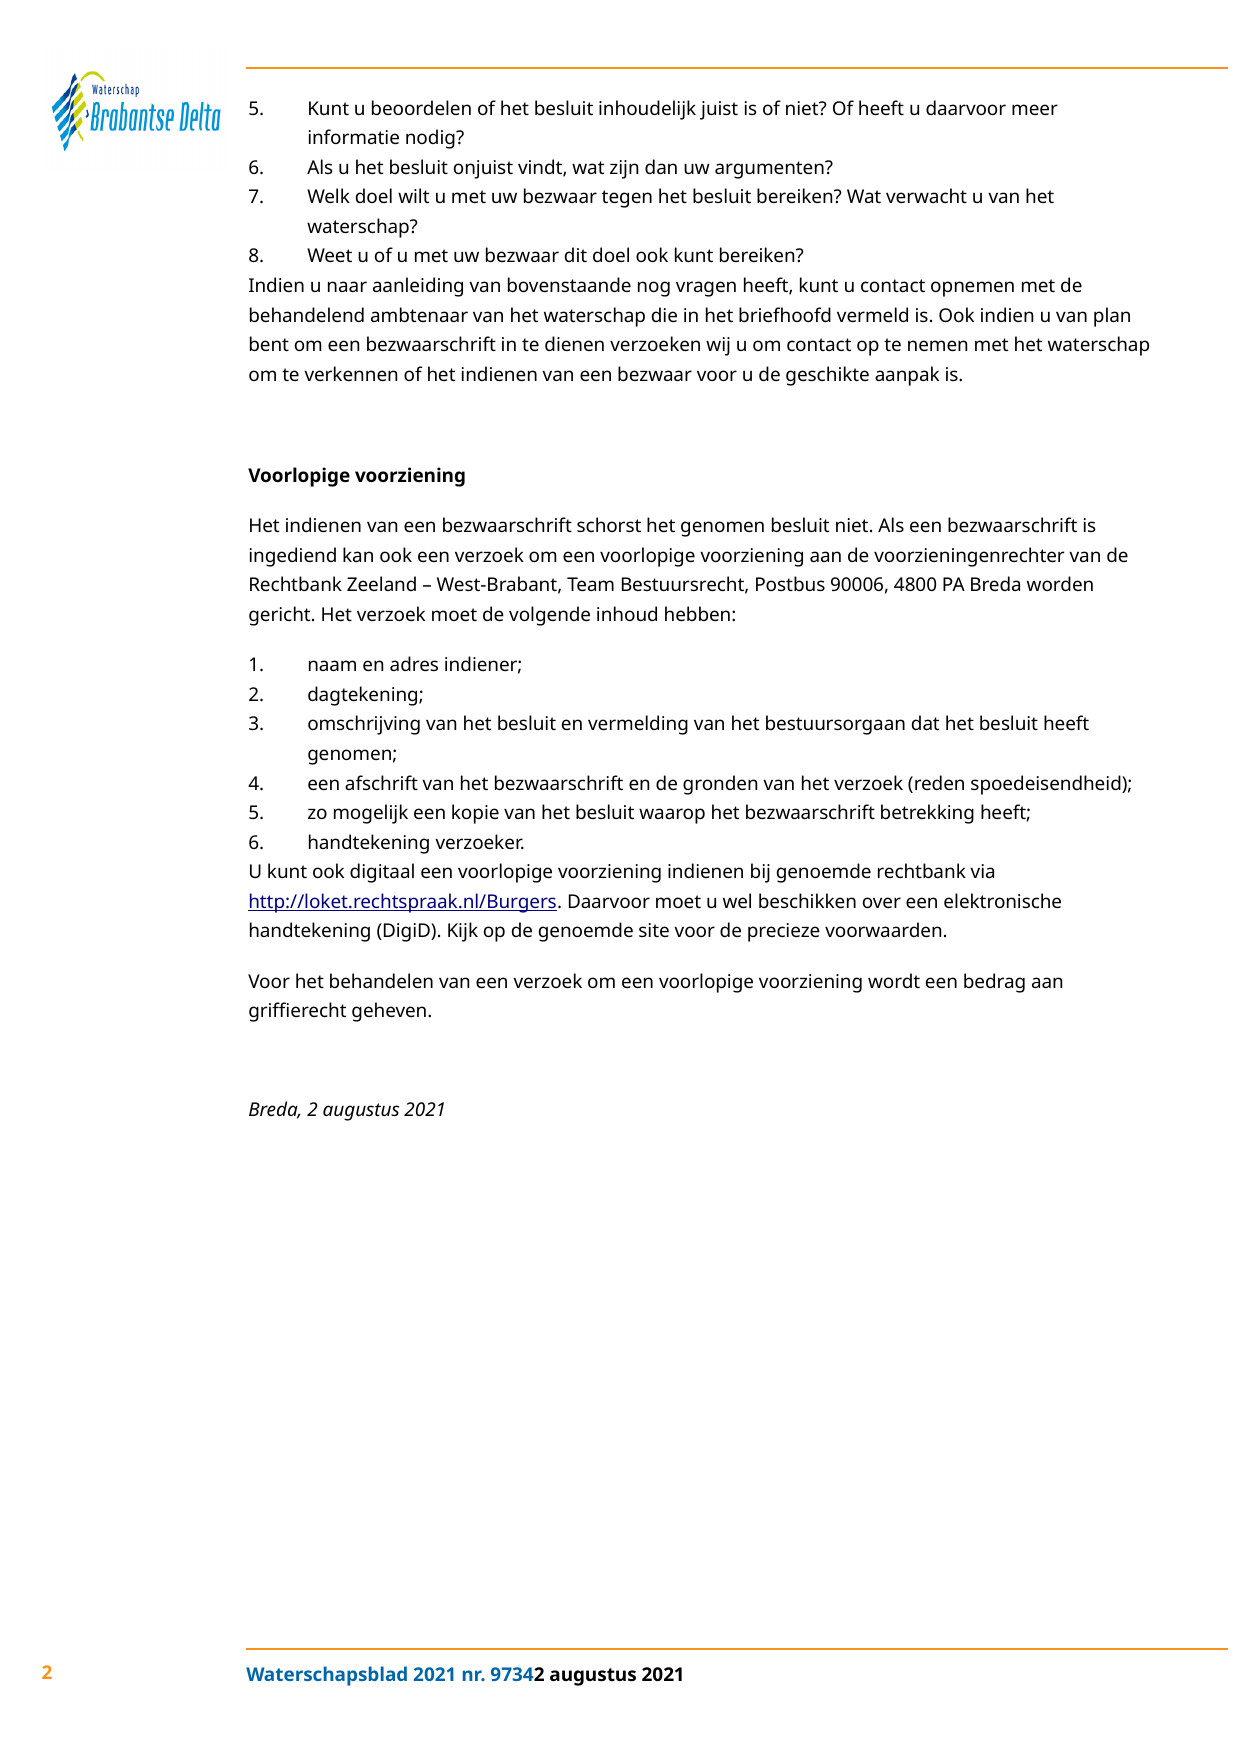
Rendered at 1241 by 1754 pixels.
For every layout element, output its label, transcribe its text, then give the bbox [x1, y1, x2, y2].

list Welk doel wilt u met uw bezwaar tegen het besluit bereiken? Wat verwacht u van het waterschap? [248, 183, 1152, 239]
list naam en adres indiener; [248, 651, 1152, 677]
text U kunt ook digitaal een voorlopige voorziening indienen bij genoemde rechtbank via http://loket.rechtspraak.nl/Burgers. Daarvoor moet u wel beschikken over een elektronische handtekening (DigiD). Kijk op de genoemde site voor de precieze voorwaarden. [248, 858, 1152, 943]
list omschrijving van het besluit en vermelding van het bestuursorgaan dat het besluit heeft genomen; [248, 711, 1152, 766]
list Kunt u beoordelen of het besluit inhoudelijk juist is of niet? Of heeft u daarvoor meer informatie nodig? [248, 95, 1152, 150]
list handtekening verzoeker. [248, 829, 1152, 855]
list Weet u of u met uw bezwaar dit doel ook kunt bereiken? [248, 243, 1152, 268]
text Voorlopige voorziening [248, 462, 1152, 488]
list dagtekening; [248, 681, 1152, 707]
list Als u het besluit onjuist vindt, wat zijn dan uw argumenten? [248, 154, 1152, 180]
text Indien u naar aanleiding van bovenstaande nog vragen heeft, kunt u contact opnemen met de behandelend ambtenaar van het waterschap die in het briefhoofd vermeld is. Ook indien u van plan bent om een bezwaarschrift in te dienen verzoeken wij u om contact op te nemen met het waterschap om te verkennen of het indienen van een bezwaar voor u de geschikte aanpak is. [248, 272, 1152, 387]
list zo mogelijk een kopie van het besluit waarop het bezwaarschrift betrekking heeft; [248, 799, 1152, 825]
text Breda, 2 augustus 2021 [248, 1096, 1152, 1122]
text Voor het behandelen van een verzoek om een voorlopige voorziening wordt een bedrag aan griffierecht geheven. [248, 968, 1152, 1023]
picture [41, 47, 231, 172]
list een afschrift van het bezwaarschrift en de gronden van het verzoek (reden spoedeisendheid); [248, 770, 1152, 796]
text Het indienen van een bezwaarschrift schorst het genomen besluit niet. Als een bezwaarschrift is ingediend kan ook een verzoek om een voorlopige voorziening aan de voorzieningenrechter van de Rechtbank Zeeland – West-Brabant, Team Bestuursrecht, Postbus 90006, 4800 PA Breda worden gericht. Het verzoek moet de volgende inhoud hebben: [248, 512, 1152, 627]
